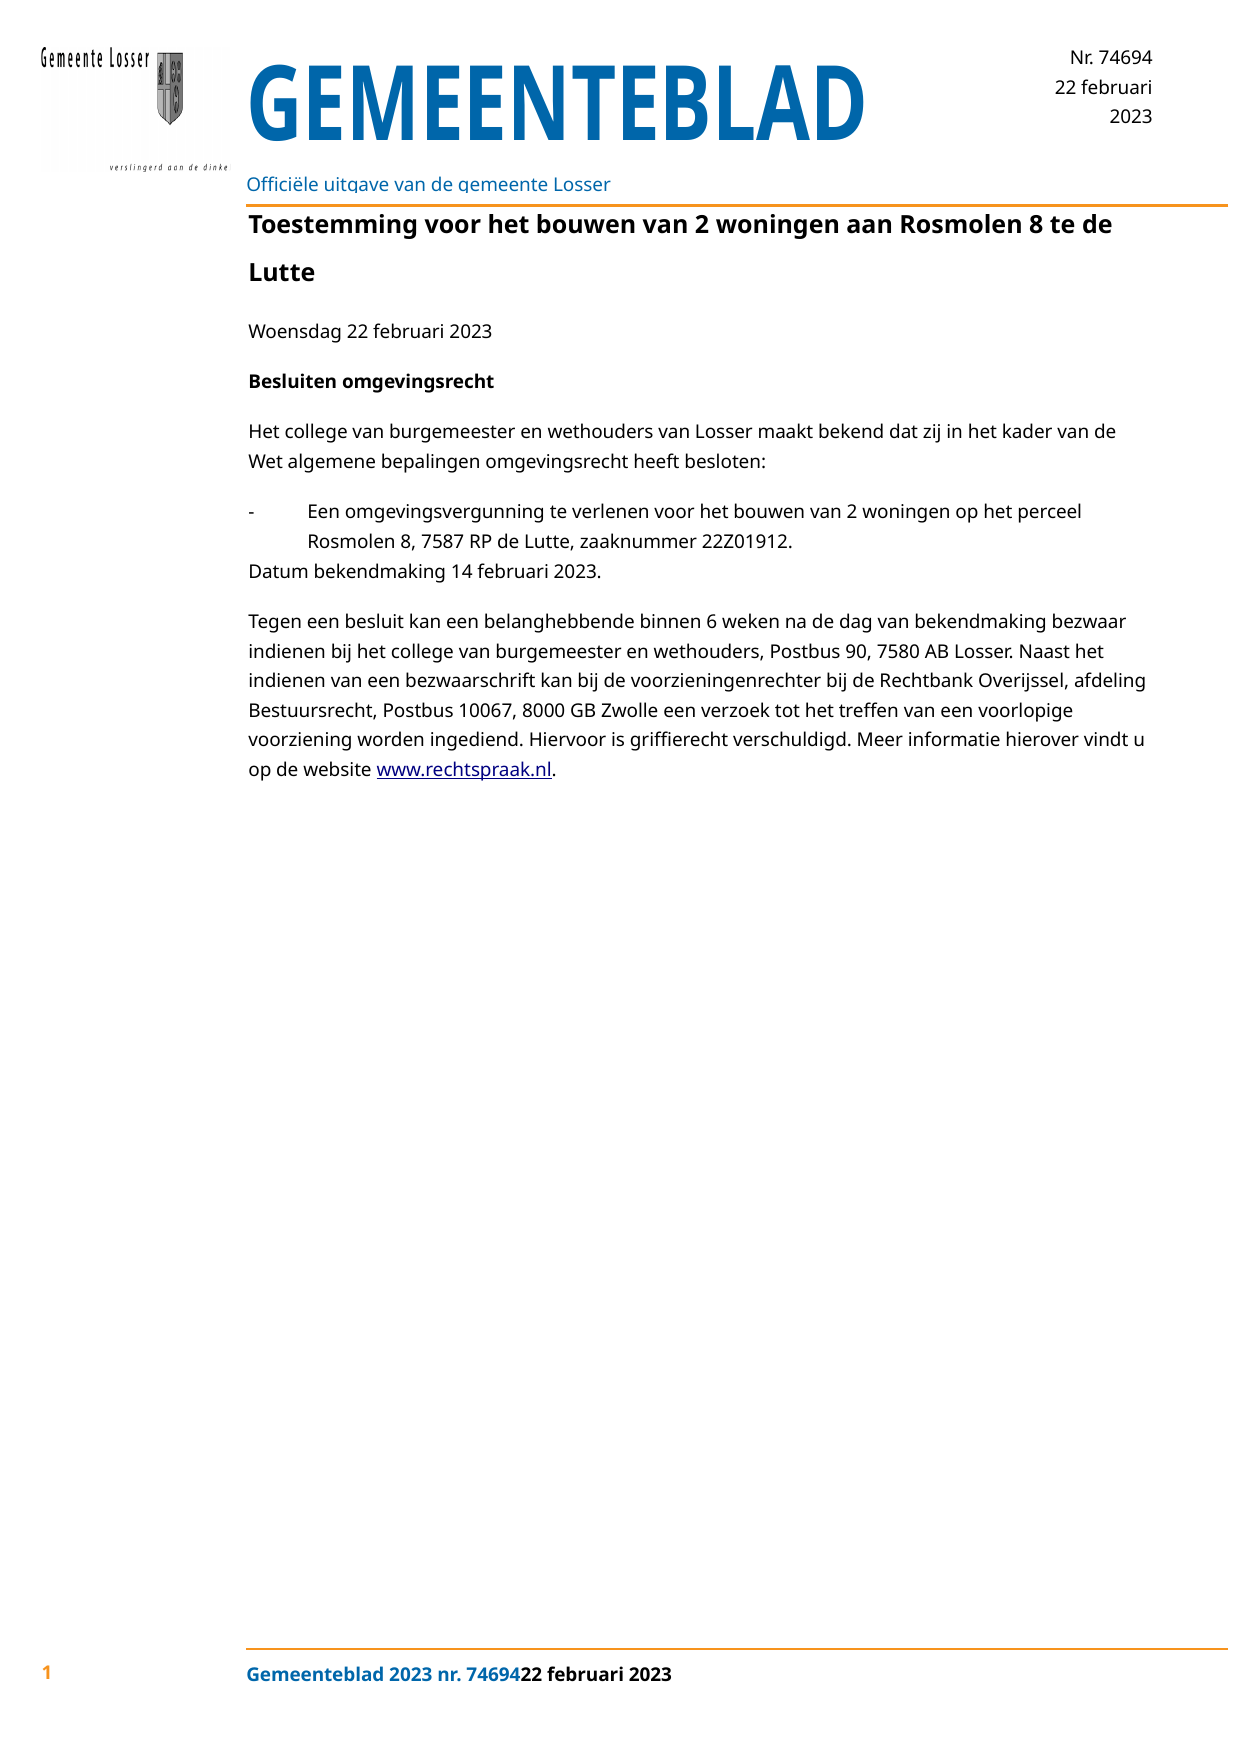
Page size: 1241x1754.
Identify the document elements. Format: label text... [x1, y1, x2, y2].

list Een omgevingsvergunning te verlenen voor het bouwen van 2 woningen op het perceel Rosmolen 8, 7587 RP de Lutte, zaaknummer 22Z01912. [248, 499, 1152, 554]
text Datum bekendmaking 14 februari 2023. [248, 558, 1152, 584]
text Woensdag 22 februari 2023 [248, 318, 1152, 344]
picture [41, 47, 231, 172]
text Toestemming voor het bouwen van 2 woningen aan Rosmolen 8 te de Lutte [248, 207, 1152, 288]
text Besluiten omgevingsrecht [248, 368, 1152, 394]
text Tegen een besluit kan een belanghebbende binnen 6 weken na de dag van bekendmaking bezwaar indienen bij het college van burgemeester en wethouders, Postbus 90, 7580 AB Losser. Naast het indienen van een bezwaarschrift kan bij de voorzieningenrechter bij de Rechtbank Overijssel, afdeling Bestuursrecht, Postbus 10067, 8000 GB Zwolle een verzoek tot het treffen van een voorlopige voorziening worden ingediend. Hiervoor is griffierecht verschuldigd. Meer informatie hierover vindt u op de website www.rechtspraak.nl. [248, 608, 1152, 782]
text Het college van burgemeester en wethouders van Losser maakt bekend dat zij in het kader van de Wet algemene bepalingen omgevingsrecht heeft besloten: [248, 419, 1152, 474]
